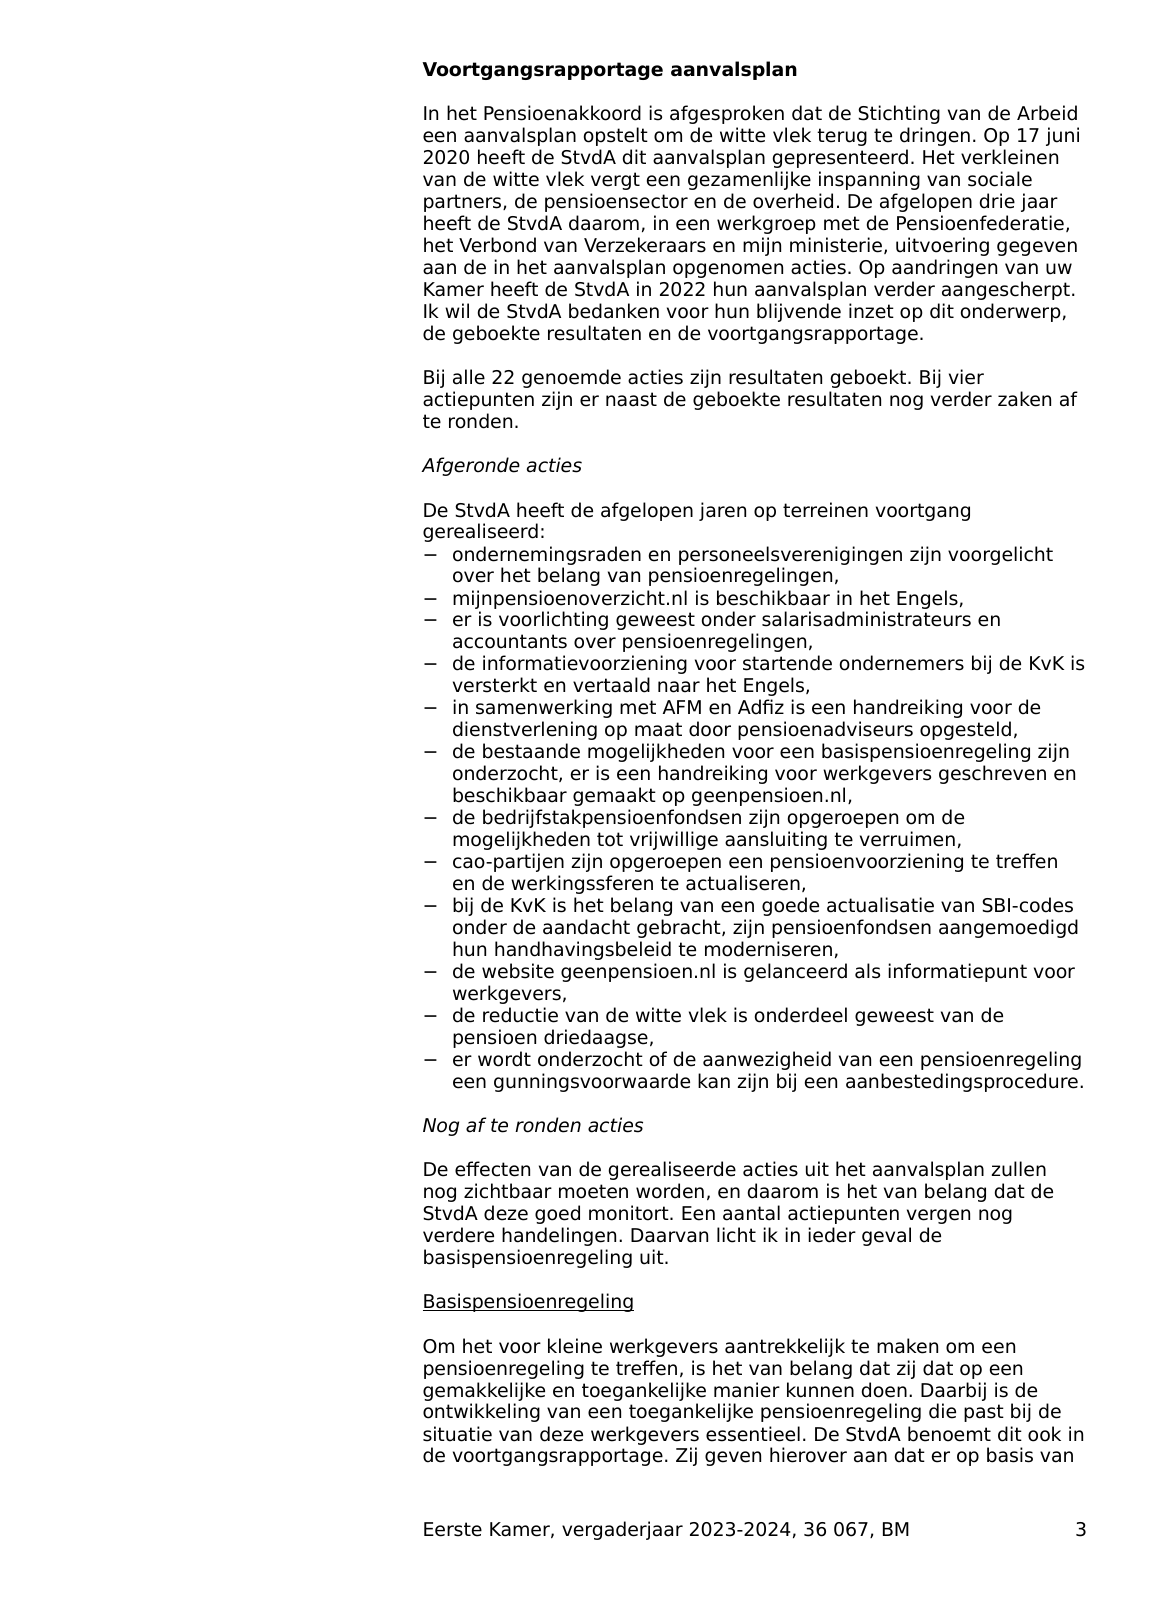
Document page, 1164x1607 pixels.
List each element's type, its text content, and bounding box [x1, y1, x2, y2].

subtitle Nog af te ronden acties [422, 1115, 1087, 1137]
text − de bedrijfstakpensioenfondsen zijn opgeroepen om de mogelijkheden tot vrijwillige aansluiting te verruimen, [422, 807, 1087, 851]
text − de informatievoorziening voor startende ondernemers bij de KvK is versterkt en vertaald naar het Engels, [422, 653, 1087, 697]
text − mijnpensioenoverzicht.nl is beschikbaar in het Engels, [422, 587, 1087, 609]
subtitle Afgeronde acties [422, 455, 1087, 477]
text − in samenwerking met AFM en Adfiz is een handreiking voor de dienstverlening op maat door pensioenadviseurs opgesteld, [422, 697, 1087, 741]
text Bij alle 22 genoemde acties zijn resultaten geboekt. Bij vier actiepunten zijn er naast de geboekte resultaten nog verder zaken af te ronden. [422, 367, 1087, 433]
subtitle Voortgangsrapportage aanvalsplan [422, 59, 1087, 81]
text − bij de KvK is het belang van een goede actualisatie van SBI-codes onder de aandacht gebracht, zijn pensioenfondsen aangemoedigd hun handhavingsbeleid te moderniseren, [422, 895, 1087, 961]
text De effecten van de gerealiseerde acties uit het aanvalsplan zullen nog zichtbaar moeten worden, en daarom is het van belang dat de StvdA deze goed monitort. Een aantal actiepunten vergen nog verdere handelingen. Daarvan licht ik in ieder geval de basispensioenregeling uit. [422, 1159, 1087, 1269]
text − de bestaande mogelijkheden voor een basispensioenregeling zijn onderzocht, er is een handreiking voor werkgevers geschreven en beschikbaar gemaakt op geenpensioen.nl, [422, 741, 1087, 807]
text − ondernemingsraden en personeelsverenigingen zijn voorgelicht over het belang van pensioenregelingen, [422, 543, 1087, 587]
text De StvdA heeft de afgelopen jaren op terreinen voortgang gerealiseerd: [422, 499, 1087, 543]
text In het Pensioenakkoord is afgesproken dat de Stichting van de Arbeid een aanvalsplan opstelt om de witte vlek terug te dringen. Op 17 juni 2020 heeft de StvdA dit aanvalsplan gepresenteerd. Het verkleinen van de witte vlek vergt een gezamenlijke inspanning van sociale partners, de pensioensector en de overheid. De afgelopen drie jaar heeft de StvdA daarom, in een werkgroep met de Pensioenfederatie, het Verbond van Verzekeraars en mijn ministerie, uitvoering gegeven aan de in het aanvalsplan opgenomen acties. Op aandringen van uw Kamer heeft de StvdA in 2022 hun aanvalsplan verder aangescherpt. Ik wil de StvdA bedanken voor hun blijvende inzet op dit onderwerp, de geboekte resultaten en de voortgangsrapportage. [422, 103, 1087, 345]
text − de reductie van de witte vlek is onderdeel geweest van de pensioen driedaagse, [422, 1005, 1087, 1049]
text Om het voor kleine werkgevers aantrekkelijk te maken om een pensioenregeling te treffen, is het van belang dat zij dat op een gemakkelijke en toegankelijke manier kunnen doen. Daarbij is de ontwikkeling van een toegankelijke pensioenregeling die past bij de situatie van deze werkgevers essentieel. De StvdA benoemt dit ook in de voortgangsrapportage. Zij geven hierover aan dat er op basis van [422, 1336, 1087, 1467]
text − cao-partijen zijn opgeroepen een pensioenvoorziening te treffen en de werkingssferen te actualiseren, [422, 851, 1087, 895]
text − de website geenpensioen.nl is gelanceerd als informatiepunt voor werkgevers, [422, 961, 1087, 1005]
text − er wordt onderzocht of de aanwezigheid van een pensioenregeling een gunningsvoorwaarde kan zijn bij een aanbestedingsprocedure. [422, 1049, 1087, 1093]
subtitle Basispensioenregeling [422, 1291, 1087, 1313]
text − er is voorlichting geweest onder salarisadministrateurs en accountants over pensioenregelingen, [422, 609, 1087, 653]
